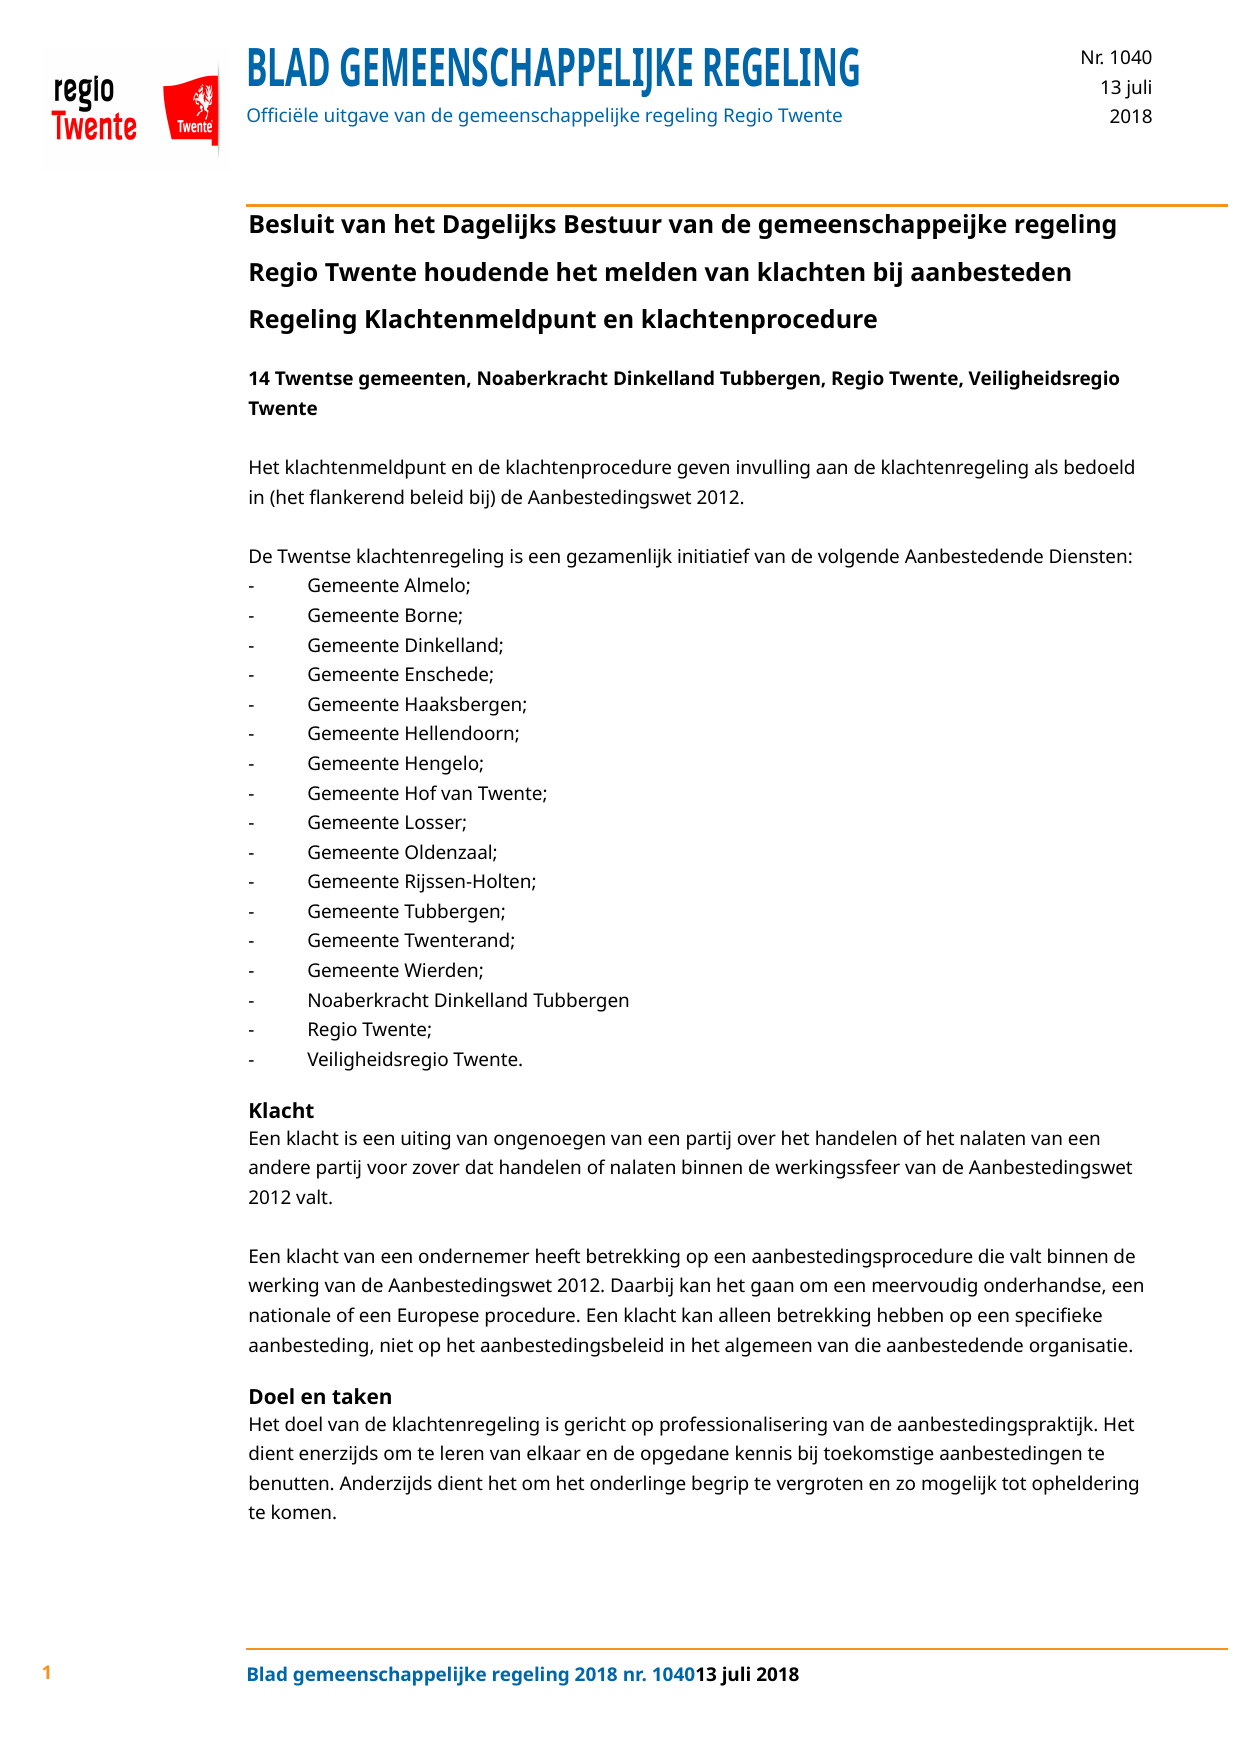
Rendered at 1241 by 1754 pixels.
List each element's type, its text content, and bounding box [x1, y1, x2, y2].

text Het klachtenmeldpunt en de klachtenprocedure geven invulling aan de klachtenregeling als bedoeld in (het flankerend beleid bij) de Aanbestedingswet 2012. [248, 454, 1152, 509]
list Regio Twente; [248, 1016, 1152, 1042]
list Gemeente Hof van Twente; [248, 780, 1152, 805]
list Gemeente Hellendoorn; [248, 721, 1152, 746]
list Gemeente Almelo; [248, 573, 1152, 598]
list Gemeente Twenterand; [248, 928, 1152, 953]
list Gemeente Dinkelland; [248, 632, 1152, 657]
list Gemeente Enschede; [248, 661, 1152, 687]
picture [41, 47, 231, 172]
text Het doel van de klachtenregeling is gericht op professionalisering van de aanbestedingspraktijk. Het dient enerzijds om te leren van elkaar en de opgedane kennis bij toekomstige aanbestedingen te benutten. Anderzijds dient het om het onderlinge begrip te vergroten en zo mogelijk tot opheldering te komen. [248, 1411, 1152, 1525]
text Een klacht van een ondernemer heeft betrekking op een aanbestedingsprocedure die valt binnen de werking van de Aanbestedingswet 2012. Daarbij kan het gaan om een meervoudig onderhandse, een nationale of een Europese procedure. Een klacht kan alleen betrekking hebben op een specifieke aanbesteding, niet op het aanbestedingsbeleid in het algemeen van die aanbestedende organisatie. [248, 1243, 1152, 1358]
text Een klacht is een uiting van ongenoegen van een partij over het handelen of het nalaten van een andere partij voor zover dat handelen of nalaten binnen de werkingssfeer van de Aanbestedingswet 2012 valt. [248, 1125, 1152, 1210]
list Gemeente Hengelo; [248, 750, 1152, 776]
text Doel en taken [248, 1382, 1152, 1411]
list Gemeente Tubbergen; [248, 898, 1152, 924]
list Gemeente Haaksbergen; [248, 691, 1152, 717]
list Gemeente Losser; [248, 809, 1152, 835]
list Gemeente Borne; [248, 602, 1152, 628]
list Veiligheidsregio Twente. [248, 1046, 1152, 1072]
list Gemeente Wierden; [248, 957, 1152, 983]
list Gemeente Oldenzaal; [248, 839, 1152, 864]
text Besluit van het Dagelijks Bestuur van de gemeenschappeijke regeling Regio Twente houdende het melden van klachten bij aanbesteden Regeling Klachtenmeldpunt en klachtenprocedure [248, 207, 1152, 336]
list Noaberkracht Dinkelland Tubbergen [248, 987, 1152, 1012]
text Klacht [248, 1096, 1152, 1125]
list Gemeente Rijssen-Holten; [248, 868, 1152, 894]
text De Twentse klachtenregeling is een gezamenlijk initiatief van de volgende Aanbestedende Diensten: [248, 543, 1152, 569]
text 14 Twentse gemeenten, Noaberkracht Dinkelland Tubbergen, Regio Twente, Veiligheidsregio Twente [248, 366, 1152, 421]
